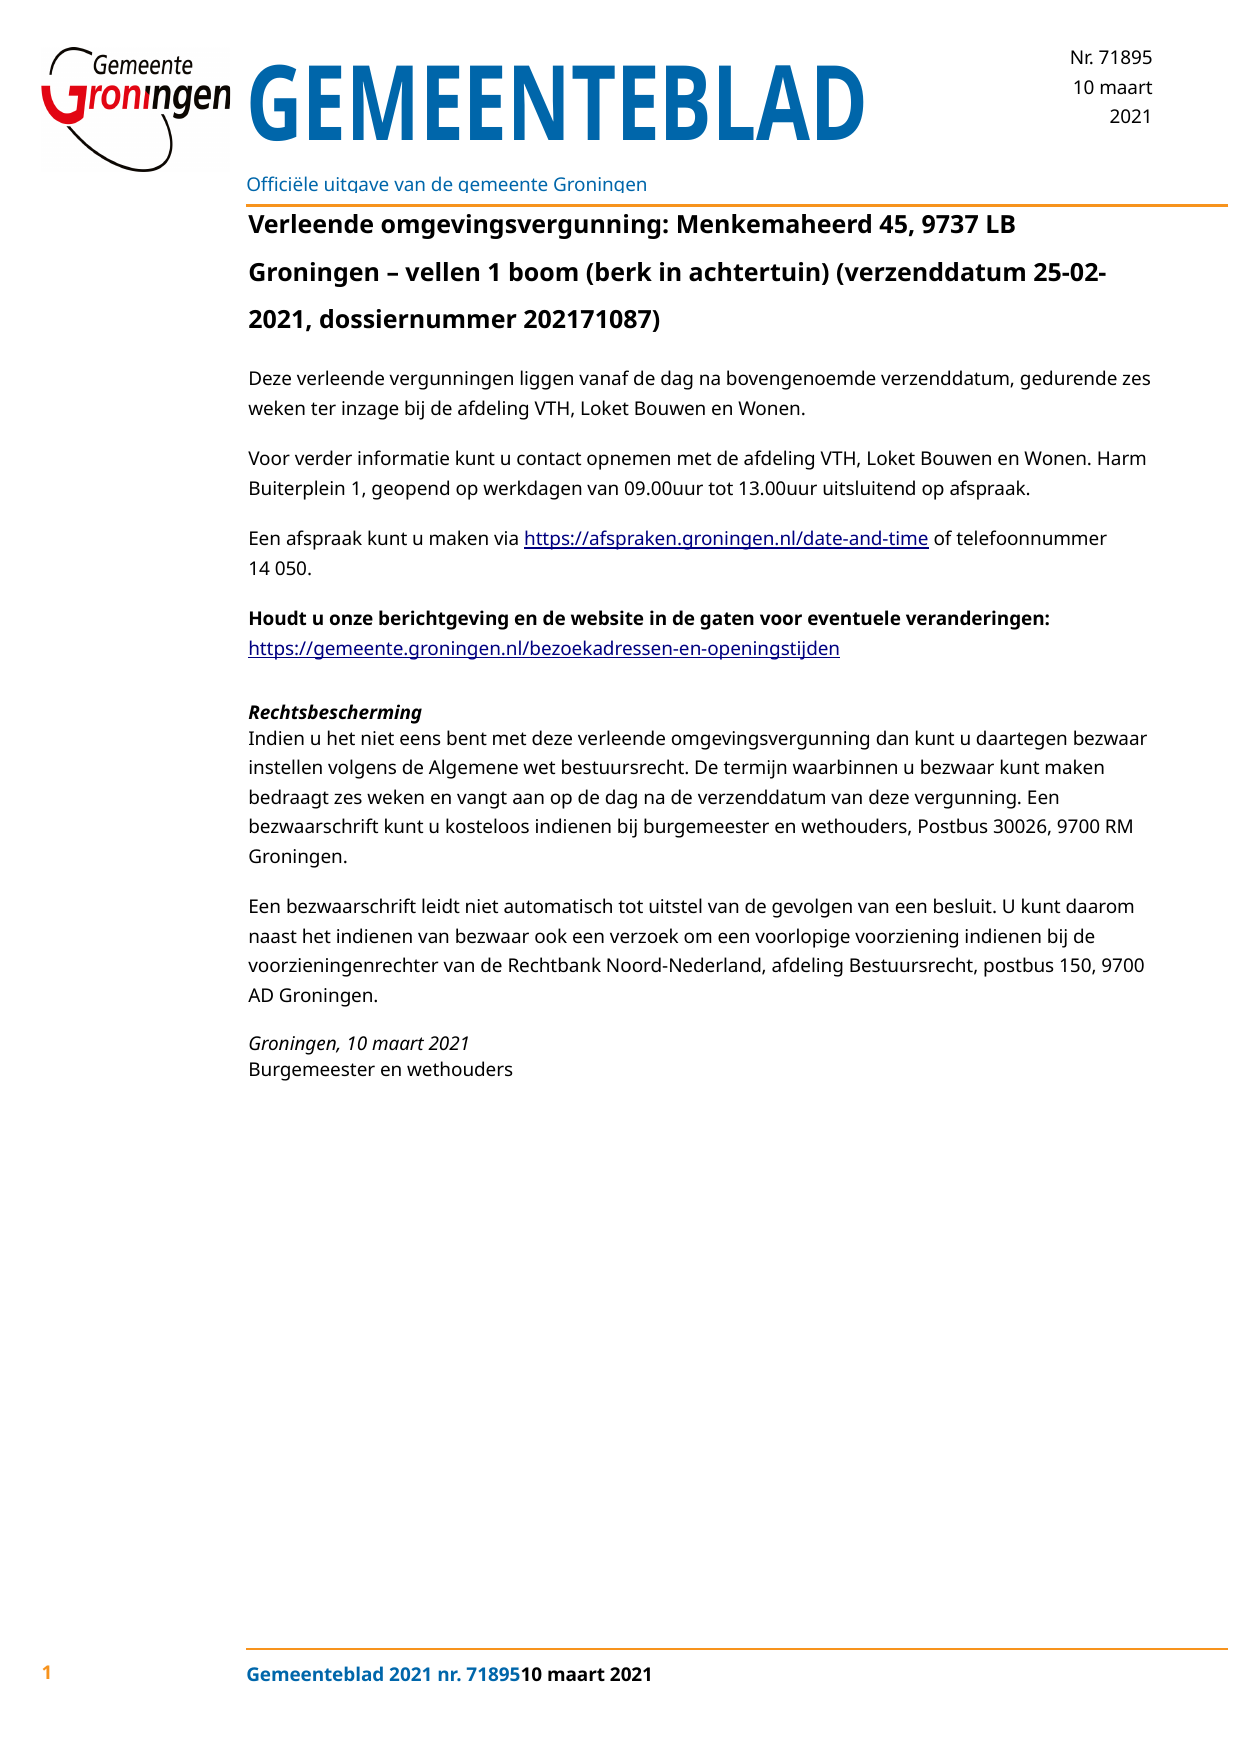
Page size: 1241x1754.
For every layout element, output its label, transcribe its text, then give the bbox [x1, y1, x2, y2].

text Deze verleende vergunningen liggen vanaf de dag na bovengenoemde verzenddatum, gedurende zes weken ter inzage bij de afdeling VTH, Loket Bouwen en Wonen. [248, 366, 1152, 421]
text Verleende omgevingsvergunning: Menkemaheerd 45, 9737 LB Groningen – vellen 1 boom (berk in achtertuin) (verzenddatum 25-02-2021, dossiernummer 202171087) [248, 207, 1152, 336]
text Groningen, 10 maart 2021 [248, 1030, 1152, 1056]
text Burgemeester en wethouders [248, 1056, 1152, 1082]
text Een afspraak kunt u maken via https://afspraken.groningen.nl/date-and-time of telefoonnummer 14 050. [248, 526, 1152, 581]
text Indien u het niet eens bent met deze verleende omgevingsvergunning dan kunt u daartegen bezwaar instellen volgens de Algemene wet bestuursrecht. De termijn waarbinnen u bezwaar kunt maken bedraagt zes weken en vangt aan op de dag na de verzenddatum van deze vergunning. Een bezwaarschrift kunt u kosteloos indienen bij burgemeester en wethouders, Postbus 30026, 9700 RM Groningen. [248, 725, 1152, 869]
text Voor verder informatie kunt u contact opnemen met de afdeling VTH, Loket Bouwen en Wonen. Harm Buiterplein 1, geopend op werkdagen van 09.00uur tot 13.00uur uitsluitend op afspraak. [248, 446, 1152, 501]
text Rechtsbescherming [248, 699, 1152, 725]
text Houdt u onze berichtgeving en de website in de gaten voor eventuele veranderingen: https://gemeente.groningen.nl/bezoekadressen-en-openingstijden [248, 606, 1152, 661]
text Een bezwaarschrift leidt niet automatisch tot uitstel van de gevolgen van een besluit. U kunt daarom naast het indienen van bezwaar ook een verzoek om een voorlopige voorziening indienen bij de voorzieningenrechter van de Rechtbank Noord-Nederland, afdeling Bestuursrecht, postbus 150, 9700 AD Groningen. [248, 893, 1152, 1008]
picture [41, 47, 231, 172]
